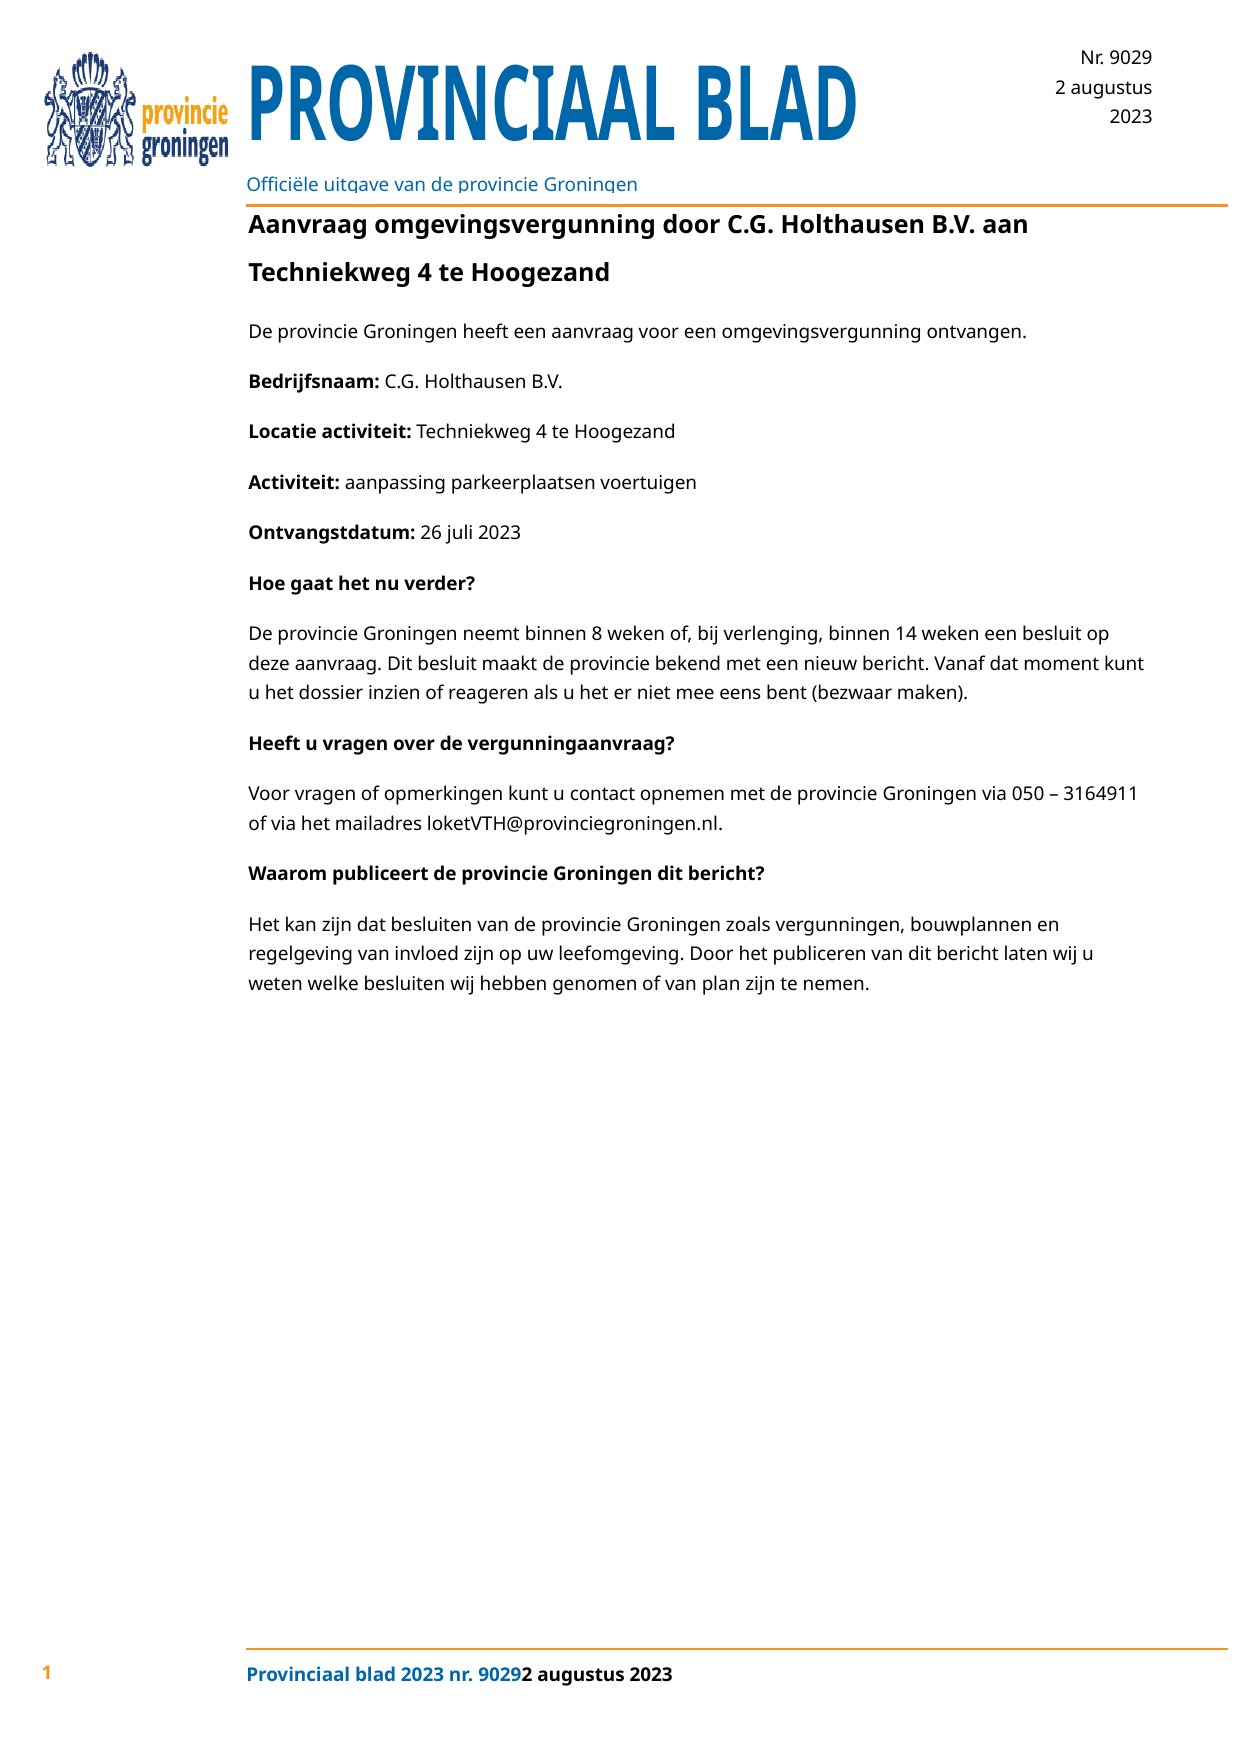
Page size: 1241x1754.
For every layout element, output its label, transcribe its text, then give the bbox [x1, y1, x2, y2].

text Het kan zijn dat besluiten van de provincie Groningen zoals vergunningen, bouwplannen en regelgeving van invloed zijn op uw leefomgeving. Door het publiceren van dit bericht laten wij u weten welke besluiten wij hebben genomen of van plan zijn te nemen. [248, 911, 1152, 996]
text Activiteit: aanpassing parkeerplaatsen voertuigen [248, 469, 1152, 495]
text Locatie activiteit: Techniekweg 4 te Hoogezand [248, 419, 1152, 444]
picture [41, 47, 231, 172]
text De provincie Groningen heeft een aanvraag voor een omgevingsvergunning ontvangen. [248, 318, 1152, 344]
text De provincie Groningen neemt binnen 8 weken of, bij verlenging, binnen 14 weken een besluit op deze aanvraag. Dit besluit maakt de provincie bekend met een nieuw bericht. Vanaf dat moment kunt u het dossier inzien of reageren als u het er niet mee eens bent (bezwaar maken). [248, 620, 1152, 705]
text Hoe gaat het nu verder? [248, 570, 1152, 596]
text Aanvraag omgevingsvergunning door C.G. Holthausen B.V. aan Techniekweg 4 te Hoogezand [248, 207, 1152, 288]
text Voor vragen of opmerkingen kunt u contact opnemen met de provincie Groningen via 050 – 3164911 of via het mailadres loketVTH@provinciegroningen.nl. [248, 780, 1152, 836]
text Ontvangstdatum: 26 juli 2023 [248, 519, 1152, 545]
text Waarom publiceert de provincie Groningen dit bericht? [248, 860, 1152, 886]
text Heeft u vragen over de vergunningaanvraag? [248, 730, 1152, 756]
text Bedrijfsnaam: C.G. Holthausen B.V. [248, 368, 1152, 394]
